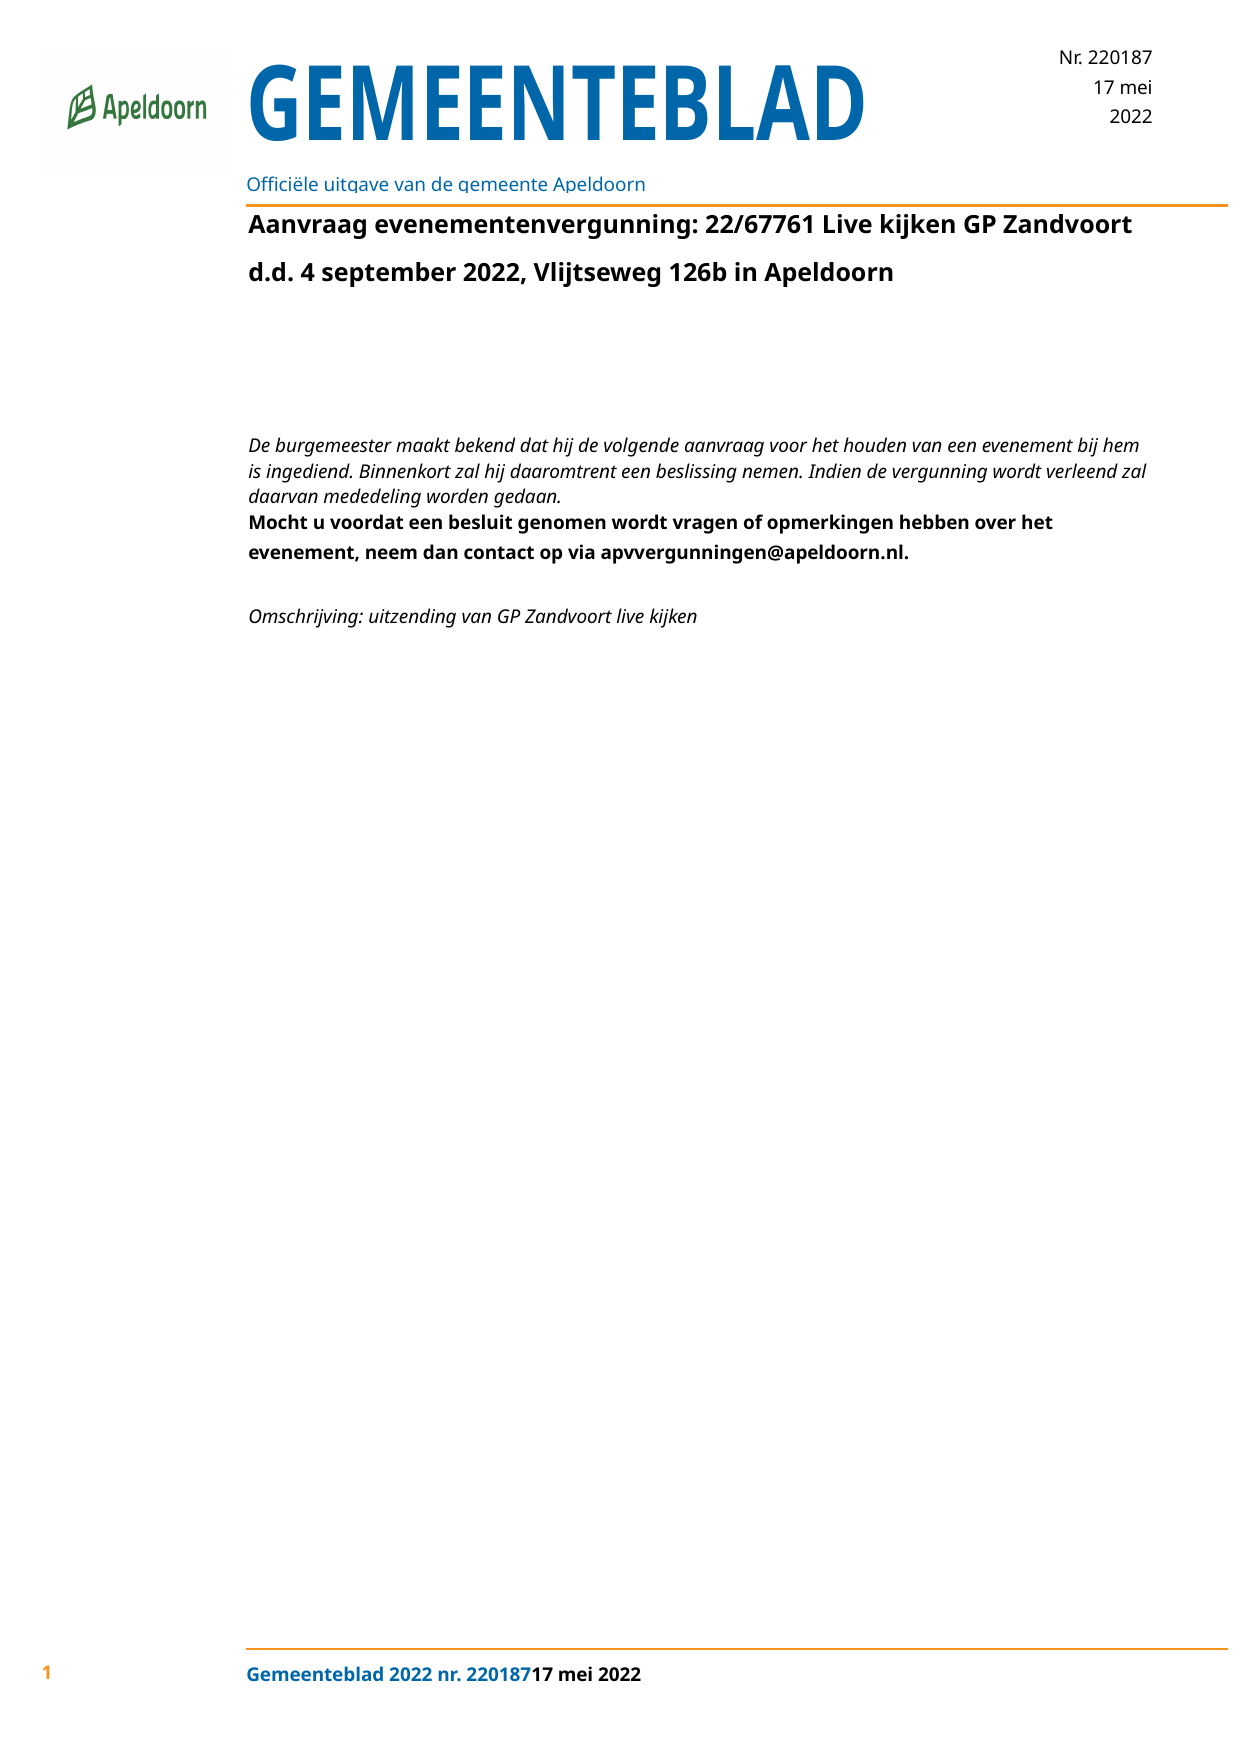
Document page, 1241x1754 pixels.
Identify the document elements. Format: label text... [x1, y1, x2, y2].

text Mocht u voordat een besluit genomen wordt vragen of opmerkingen hebben over het evenement, neem dan contact op via apvvergunningen@apeldoorn.nl. [248, 509, 1152, 565]
text De burgemeester maakt bekend dat hij de volgende aanvraag voor het houden van een evenement bij hem is ingediend. Binnenkort zal hij daaromtrent een beslissing nemen. Indien de vergunning wordt verleend zal daarvan mededeling worden gedaan. [248, 432, 1152, 509]
text Aanvraag evenementenvergunning: 22/67761 Live kijken GP Zandvoort d.d. 4 september 2022, Vlijtseweg 126b in Apeldoorn [248, 207, 1152, 288]
picture [41, 47, 231, 172]
text Omschrijving: uitzending van GP Zandvoort live kijken [248, 603, 1152, 629]
